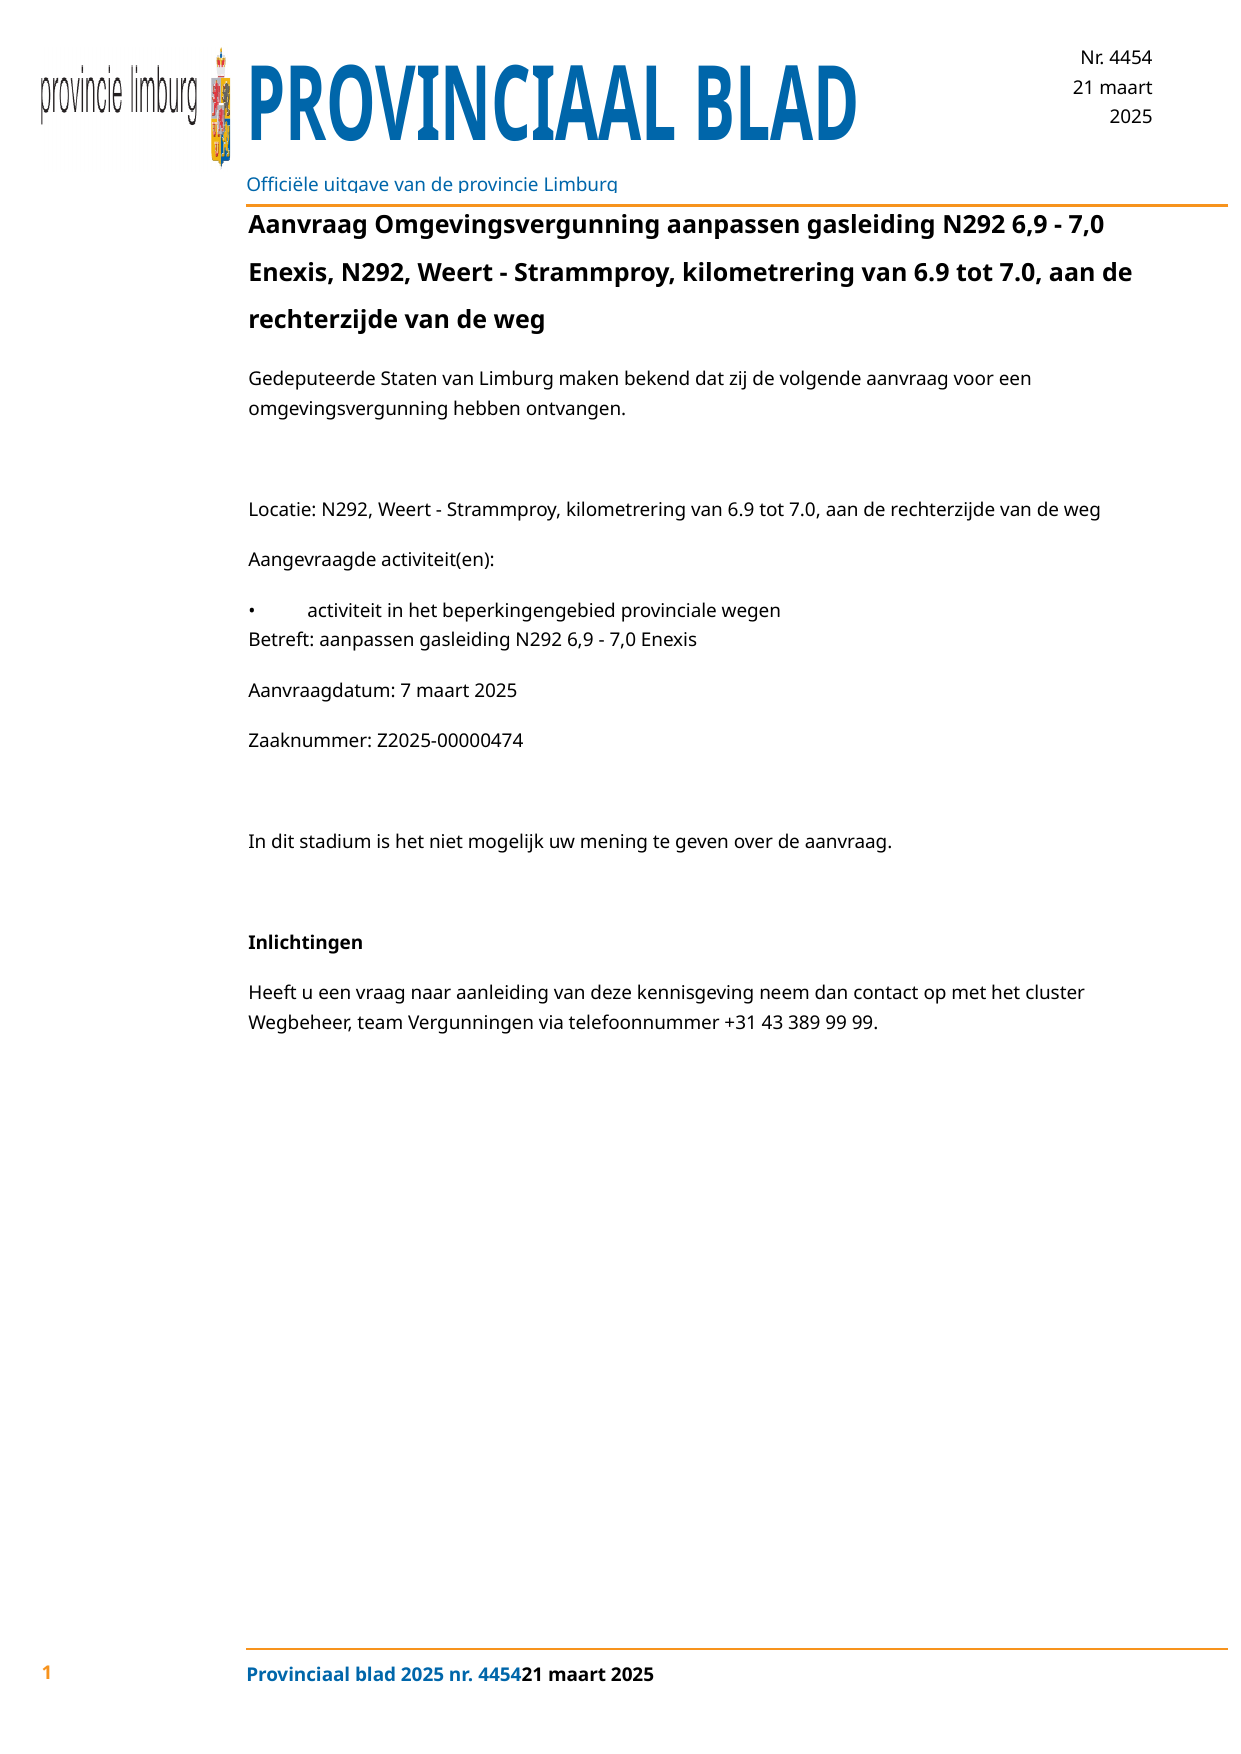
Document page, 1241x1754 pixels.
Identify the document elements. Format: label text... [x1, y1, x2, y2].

text Aanvraagdatum: 7 maart 2025 [248, 677, 1152, 702]
text Zaaknummer: Z2025-00000474 [248, 727, 1152, 753]
text Aangevraagde activiteit(en): [248, 546, 1152, 572]
text Gedeputeerde Staten van Limburg maken bekend dat zij de volgende aanvraag voor een omgevingsvergunning hebben ontvangen. [248, 366, 1152, 421]
text Aanvraag Omgevingsvergunning aanpassen gasleiding N292 6,9 - 7,0 Enexis, N292, Weert - Strammproy, kilometrering van 6.9 tot 7.0, aan de rechterzijde van de weg [248, 207, 1152, 336]
text Heeft u een vraag naar aanleiding van deze kennisgeving neem dan contact op met het cluster Wegbeheer, team Vergunningen via telefoonnummer +31 43 389 99 99. [248, 979, 1152, 1034]
text Betreft: aanpassen gasleiding N292 6,9 - 7,0 Enexis [248, 626, 1152, 652]
text Locatie: N292, Weert - Strammproy, kilometrering van 6.9 tot 7.0, aan de rechterzijde van de weg [248, 496, 1152, 522]
text In dit stadium is het niet mogelijk uw mening te geven over de aanvraag. [248, 828, 1152, 854]
list activiteit in het beperkingengebied provinciale wegen [248, 597, 1152, 622]
picture [41, 47, 231, 172]
text Inlichtingen [248, 929, 1152, 954]
